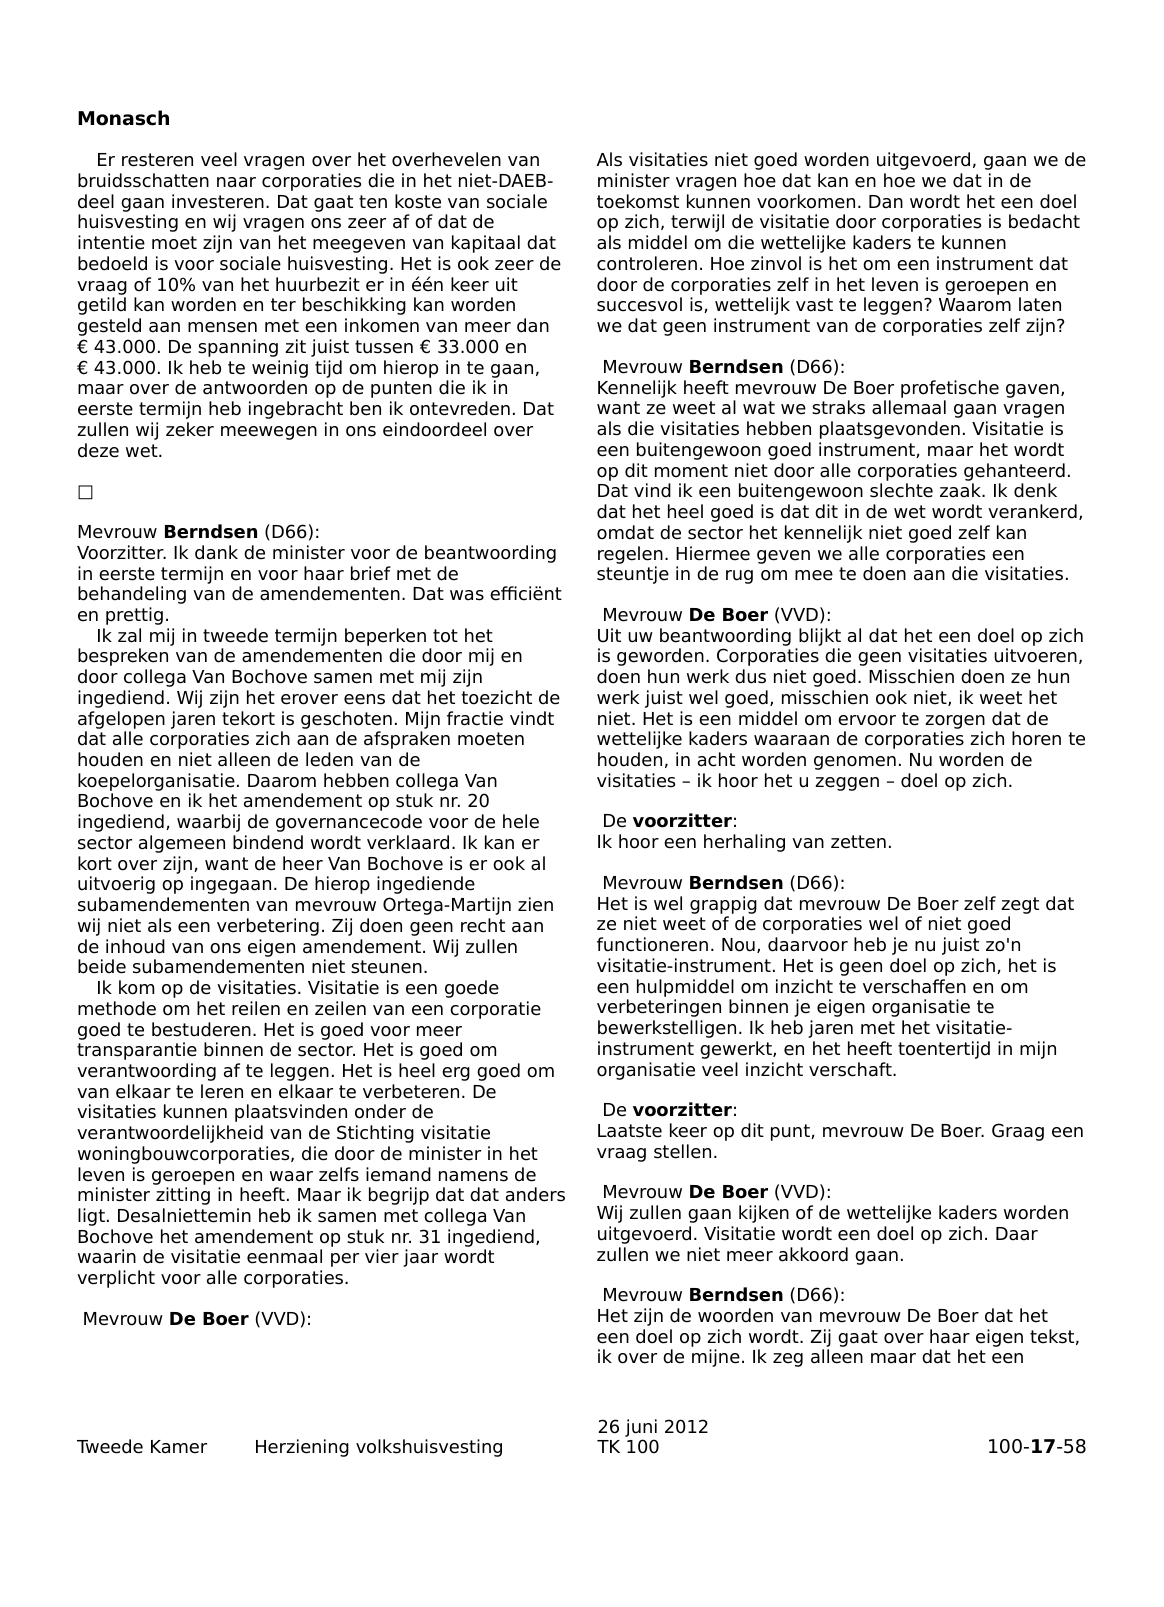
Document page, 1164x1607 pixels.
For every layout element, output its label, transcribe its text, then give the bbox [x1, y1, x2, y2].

text Uit uw beantwoording blijkt al dat het een doel op zich is geworden. Corporaties die geen visitaties uitvoeren, doen hun werk dus niet goed. Misschien doen ze hun werk juist wel goed, misschien ook niet, ik weet het niet. Het is een middel om ervoor te zorgen dat de wettelijke kaders waaraan de corporaties zich horen te houden, in acht worden genomen. Nu worden de visitaties – ik hoor het u zeggen – doel op zich. [596, 626, 1087, 791]
text Mevrouw De Boer (VVD): [77, 1309, 567, 1329]
text De voorzitter: [596, 811, 1087, 832]
text □ [77, 481, 567, 502]
text Ik hoor een herhaling van zetten. [596, 832, 1087, 853]
text Kennelijk heeft mevrouw De Boer profetische gaven, want ze weet al wat we straks allemaal gaan vragen als die visitaties hebben plaatsgevonden. Visitatie is een buitengewoon goed instrument, maar het wordt op dit moment niet door alle corporaties gehanteerd. Dat vind ik een buitengewoon slechte zaak. Ik denk dat het heel goed is dat dit in de wet wordt verankerd, omdat de sector het kennelijk niet goed zelf kan regelen. Hiermee geven we alle corporaties een steuntje in de rug om mee te doen aan die visitaties. [596, 377, 1087, 585]
text De voorzitter: [596, 1100, 1087, 1121]
text Mevrouw Berndsen (D66): [77, 522, 567, 543]
text Voorzitter. Ik dank de minister voor de beantwoording in eerste termijn en voor haar brief met de behandeling van de amendementen. Dat was efficiënt en prettig. [77, 543, 567, 626]
text Het zijn de woorden van mevrouw De Boer dat het een doel op zich wordt. Zij gaat over haar eigen tekst, ik over de mijne. Ik zeg alleen maar dat het een [596, 1306, 1087, 1368]
text Als visitaties niet goed worden uitgevoerd, gaan we de minister vragen hoe dat kan en hoe we dat in de toekomst kunnen voorkomen. Dan wordt het een doel op zich, terwijl de visitatie door corporaties is bedacht als middel om die wettelijke kaders te kunnen controleren. Hoe zinvol is het om een instrument dat door de corporaties zelf in het leven is geroepen en succesvol is, wettelijk vast te leggen? Waarom laten we dat geen instrument van de corporaties zelf zijn? [596, 150, 1087, 337]
text Het is wel grappig dat mevrouw De Boer zelf zegt dat ze niet weet of de corporaties wel of niet goed functioneren. Nou, daarvoor heb je nu juist zo'n visitatie-instrument. Het is geen doel op zich, het is een hulpmiddel om inzicht te verschaffen en om verbeteringen binnen je eigen organisatie te bewerkstelligen. Ik heb jaren met het visitatie-instrument gewerkt, en het heeft toentertijd in mijn organisatie veel inzicht verschaft. [596, 893, 1087, 1080]
text Laatste keer op dit punt, mevrouw De Boer. Graag een vraag stellen. [596, 1121, 1087, 1162]
text Mevrouw De Boer (VVD): [596, 605, 1087, 626]
text Mevrouw De Boer (VVD): [596, 1182, 1087, 1203]
text Ik kom op de visitaties. Visitatie is een goede methode om het reilen en zeilen van een corporatie goed te bestuderen. Het is goed voor meer transparantie binnen de sector. Het is goed om verantwoording af te leggen. Het is heel erg goed om van elkaar te leren en elkaar te verbeteren. De visitaties kunnen plaatsvinden onder de verantwoordelijkheid van de Stichting visitatie woningbouwcorporaties, die door de minister in het leven is geroepen en waar zelfs iemand namens de minister zitting in heeft. Maar ik begrijp dat dat anders ligt. Desalniettemin heb ik samen met collega Van Bochove het amendement op stuk nr. 31 ingediend, waarin de visitatie eenmaal per vier jaar wordt verplicht voor alle corporaties. [77, 978, 567, 1289]
text Mevrouw Berndsen (D66): [596, 357, 1087, 377]
text Mevrouw Berndsen (D66): [596, 1285, 1087, 1306]
text Wij zullen gaan kijken of de wettelijke kaders worden uitgevoerd. Visitatie wordt een doel op zich. Daar zullen we niet meer akkoord gaan. [596, 1203, 1087, 1265]
text Er resteren veel vragen over het overhevelen van bruidsschatten naar corporaties die in het niet-DAEB-deel gaan investeren. Dat gaat ten koste van sociale huisvesting en wij vragen ons zeer af of dat de intentie moet zijn van het meegeven van kapitaal dat bedoeld is voor sociale huisvesting. Het is ook zeer de vraag of 10% van het huurbezit er in één keer uit getild kan worden en ter beschikking kan worden gesteld aan mensen met een inkomen van meer dan € 43.000. De spanning zit juist tussen € 33.000 en € 43.000. Ik heb te weinig tijd om hierop in te gaan, maar over de antwoorden op de punten die ik in eerste termijn heb ingebracht ben ik ontevreden. Dat zullen wij zeker meewegen in ons eindoordeel over deze wet. [77, 150, 567, 461]
text Mevrouw Berndsen (D66): [596, 873, 1087, 893]
text Ik zal mij in tweede termijn beperken tot het bespreken van de amendementen die door mij en door collega Van Bochove samen met mij zijn ingediend. Wij zijn het erover eens dat het toezicht de afgelopen jaren tekort is geschoten. Mijn fractie vindt dat alle corporaties zich aan de afspraken moeten houden en niet alleen de leden van de koepelorganisatie. Daarom hebben collega Van Bochove en ik het amendement op stuk nr. 20 ingediend, waarbij de governancecode voor de hele sector algemeen bindend wordt verklaard. Ik kan er kort over zijn, want de heer Van Bochove is er ook al uitvoerig op ingegaan. De hierop ingediende subamendementen van mevrouw Ortega-Martijn zien wij niet als een verbetering. Zij doen geen recht aan de inhoud van ons eigen amendement. Wij zullen beide subamendementen niet steunen. [77, 626, 567, 978]
